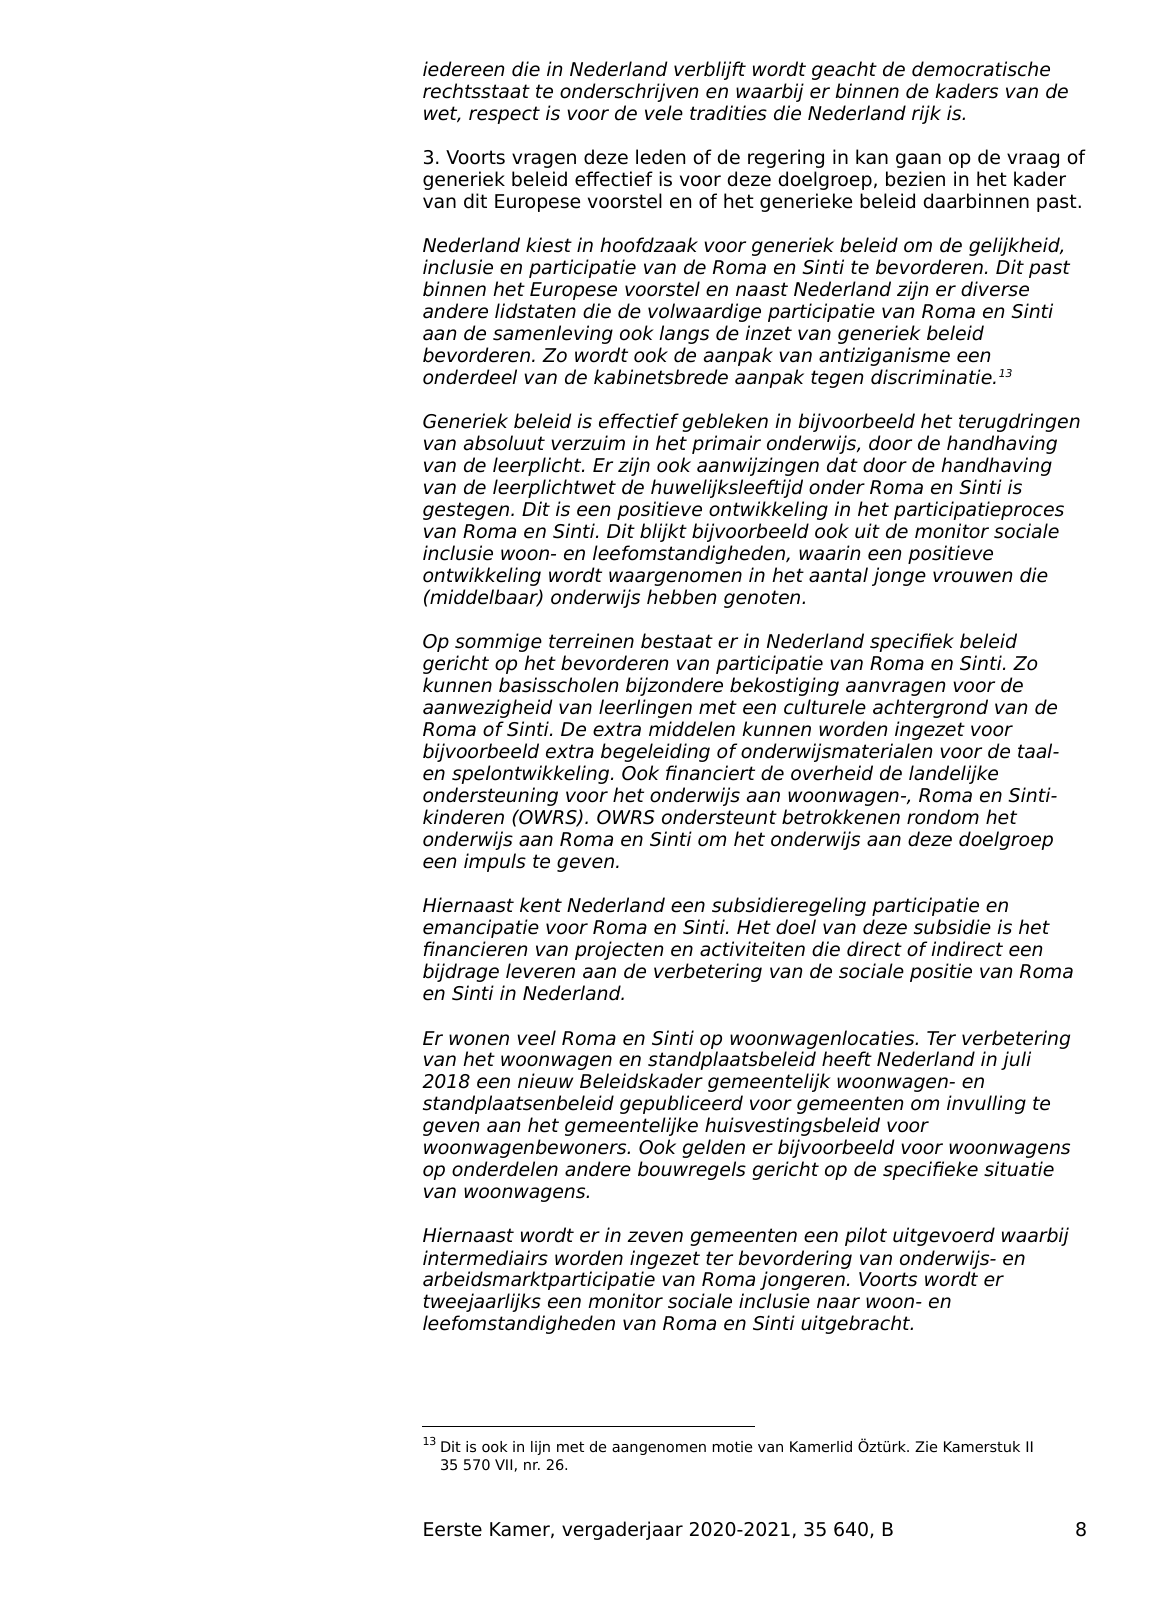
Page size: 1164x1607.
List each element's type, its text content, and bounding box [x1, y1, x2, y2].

text Nederland kiest in hoofdzaak voor generiek beleid om de gelijkheid, inclusie en participatie van de Roma en Sinti te bevorderen. Dit past binnen het Europese voorstel en naast Nederland zijn er diverse andere lidstaten die de volwaardige participatie van Roma en Sinti aan de samenleving ook langs de inzet van generiek beleid bevorderen. Zo wordt ook de aanpak van antiziganisme een onderdeel van de kabinetsbrede aanpak tegen discriminatie. [422, 235, 1087, 389]
text Dit is ook in lijn met de aangenomen motie van Kamerlid Öztürk. Zie Kamerstuk II 35 570 VII, nr. 26. [422, 1435, 1087, 1474]
text iedereen die in Nederland verblijft wordt geacht de democratische rechtsstaat te onderschrijven en waarbij er binnen de kaders van de wet, respect is voor de vele tradities die Nederland rijk is. [422, 59, 1087, 125]
text 3. Voorts vragen deze leden of de regering in kan gaan op de vraag of generiek beleid effectief is voor deze doelgroep, bezien in het kader van dit Europese voorstel en of het generieke beleid daarbinnen past. [422, 147, 1087, 213]
text Hiernaast kent Nederland een subsidieregeling participatie en emancipatie voor Roma en Sinti. Het doel van deze subsidie is het financieren van projecten en activiteiten die direct of indirect een bijdrage leveren aan de verbetering van de sociale positie van Roma en Sinti in Nederland. [422, 895, 1087, 1005]
text Generiek beleid is effectief gebleken in bijvoorbeeld het terugdringen van absoluut verzuim in het primair onderwijs, door de handhaving van de leerplicht. Er zijn ook aanwijzingen dat door de handhaving van de leerplichtwet de huwelijksleeftijd onder Roma en Sinti is gestegen. Dit is een positieve ontwikkeling in het participatieproces van Roma en Sinti. Dit blijkt bijvoorbeeld ook uit de monitor sociale inclusie woon- en leefomstandigheden, waarin een positieve ontwikkeling wordt waargenomen in het aantal jonge vrouwen die (middelbaar) onderwijs hebben genoten. [422, 411, 1087, 609]
text Er wonen veel Roma en Sinti op woonwagenlocaties. Ter verbetering van het woonwagen en standplaatsbeleid heeft Nederland in juli 2018 een nieuw Beleidskader gemeentelijk woonwagen- en standplaatsenbeleid gepubliceerd voor gemeenten om invulling te geven aan het gemeentelijke huisvestingsbeleid voor woonwagenbewoners. Ook gelden er bijvoorbeeld voor woonwagens op onderdelen andere bouwregels gericht op de specifieke situatie van woonwagens. [422, 1027, 1087, 1203]
text Hiernaast wordt er in zeven gemeenten een pilot uitgevoerd waarbij intermediairs worden ingezet ter bevordering van onderwijs- en arbeidsmarktparticipatie van Roma jongeren. Voorts wordt er tweejaarlijks een monitor sociale inclusie naar woon- en leefomstandigheden van Roma en Sinti uitgebracht. [422, 1225, 1087, 1335]
text Op sommige terreinen bestaat er in Nederland specifiek beleid gericht op het bevorderen van participatie van Roma en Sinti. Zo kunnen basisscholen bijzondere bekostiging aanvragen voor de aanwezigheid van leerlingen met een culturele achtergrond van de Roma of Sinti. De extra middelen kunnen worden ingezet voor bijvoorbeeld extra begeleiding of onderwijsmaterialen voor de taal- en spelontwikkeling. Ook financiert de overheid de landelijke ondersteuning voor het onderwijs aan woonwagen-, Roma en Sinti-kinderen (OWRS). OWRS ondersteunt betrokkenen rondom het onderwijs aan Roma en Sinti om het onderwijs aan deze doelgroep een impuls te geven. [422, 631, 1087, 873]
